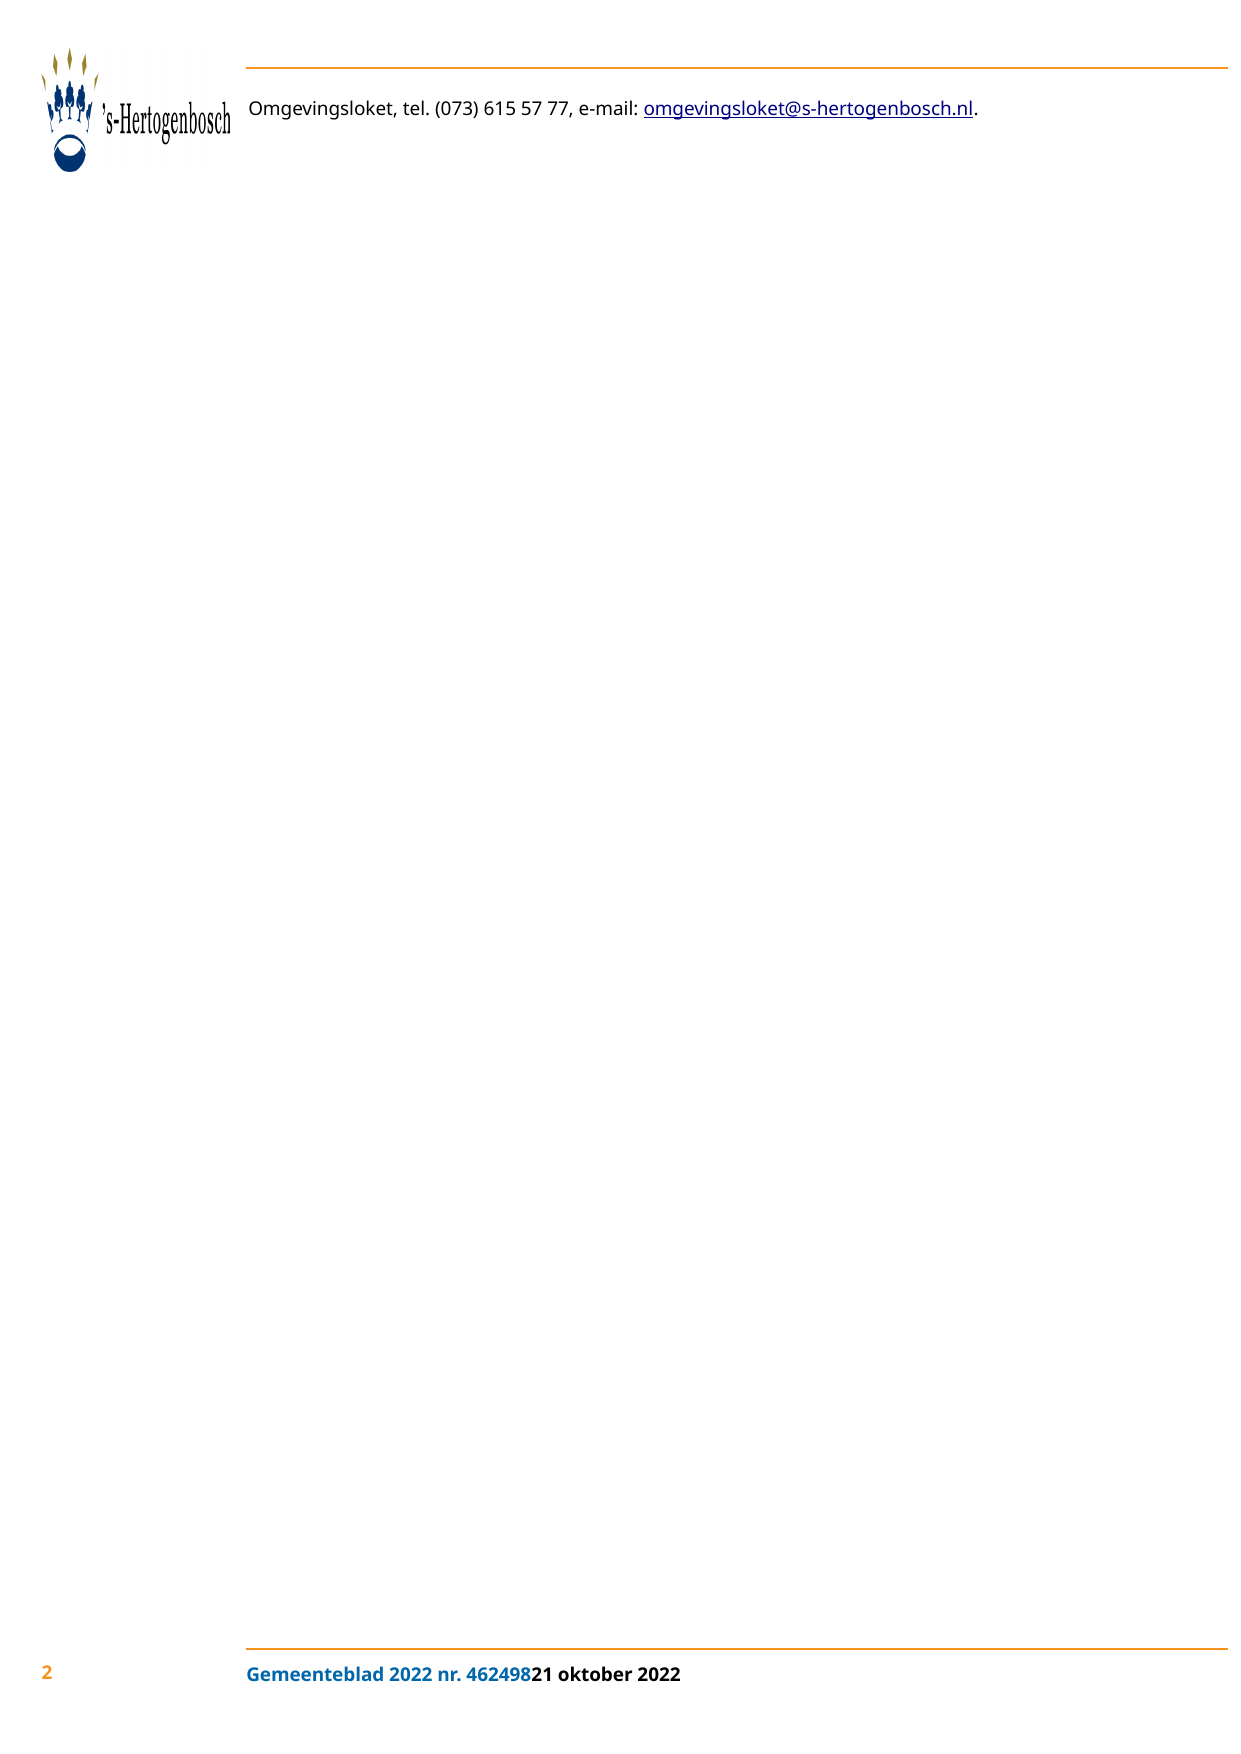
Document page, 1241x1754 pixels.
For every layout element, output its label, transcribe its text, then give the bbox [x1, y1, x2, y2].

text Omgevingsloket, tel. (073) 615 57 77, e-mail: omgevingsloket@s-hertogenbosch.nl. [248, 95, 1152, 121]
picture [41, 47, 231, 172]
